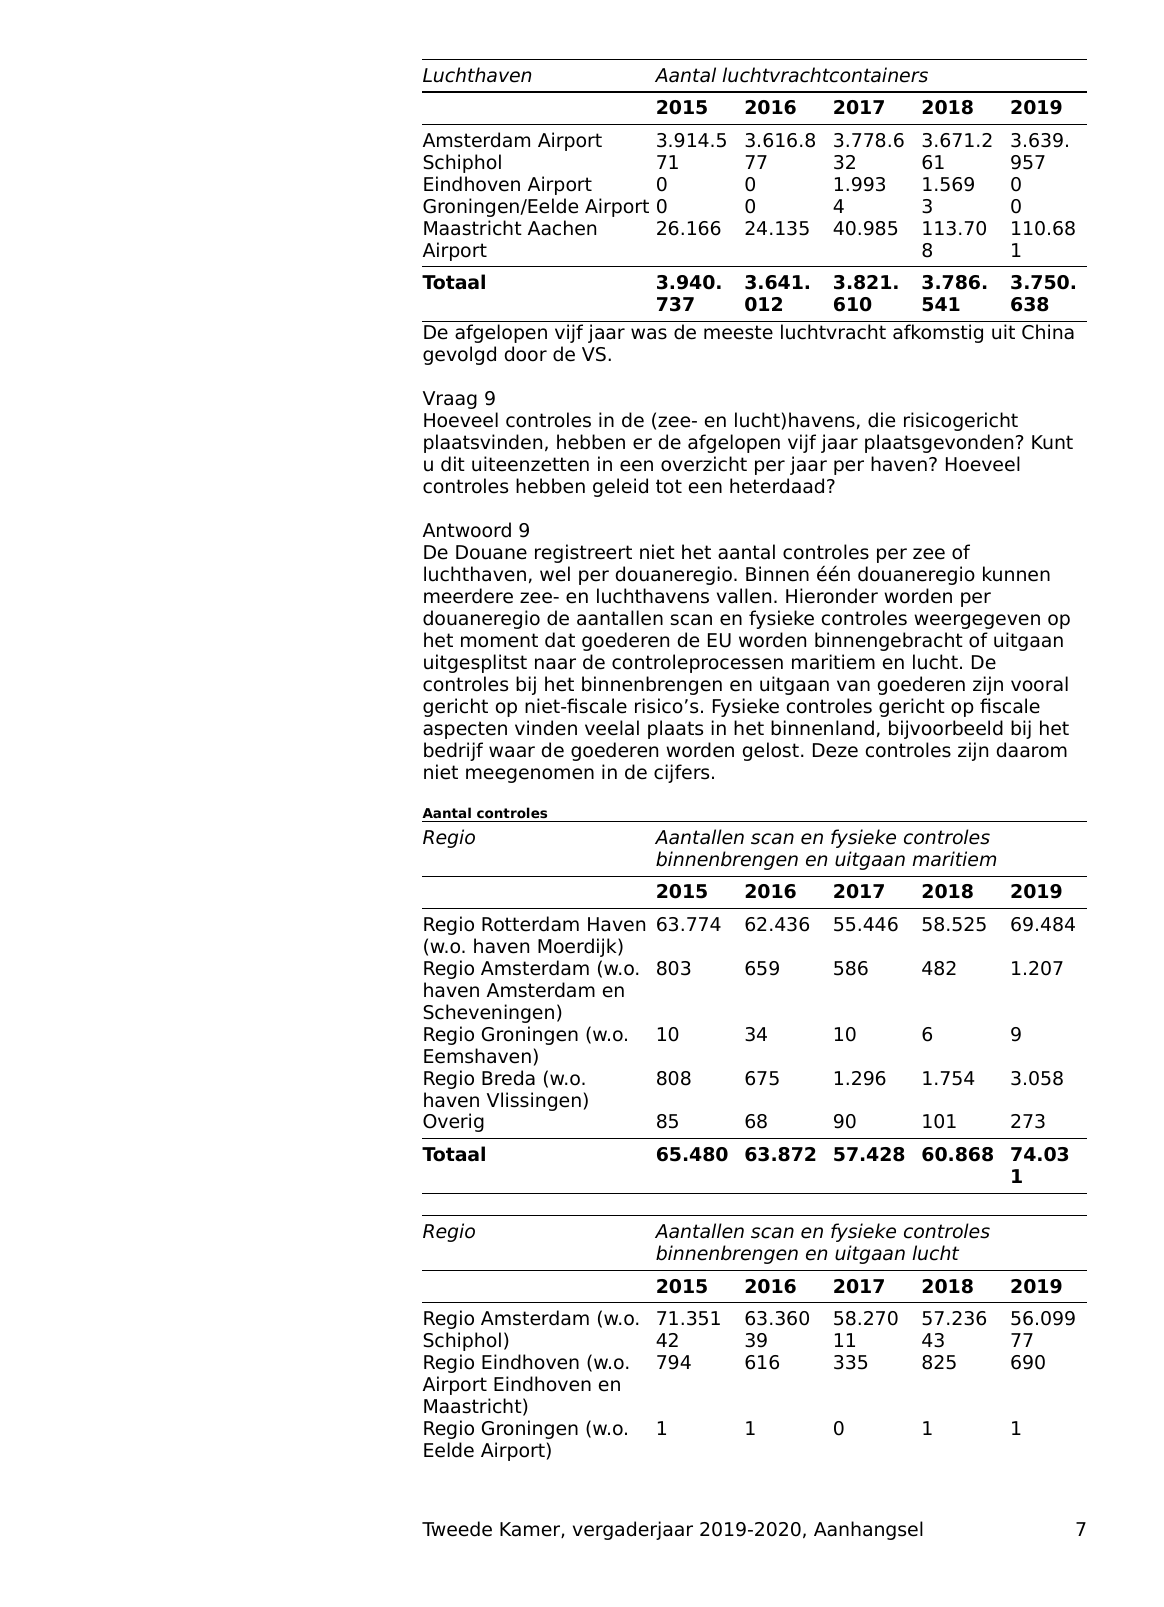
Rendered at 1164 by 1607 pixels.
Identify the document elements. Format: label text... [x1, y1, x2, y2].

table_cell 1.754 [915, 1068, 1004, 1111]
table_cell 58.270 11 [827, 1303, 915, 1352]
table_cell 63.872 [738, 1139, 827, 1192]
table_cell 3.671.261 [915, 125, 1004, 173]
table_cell 616 [738, 1352, 827, 1418]
table_cell [422, 877, 649, 908]
table_header Aantal luchtvrachtcontainers [650, 60, 1087, 91]
table_cell 90 [827, 1111, 915, 1138]
table_cell 1.569 [915, 174, 1004, 196]
table_cell 2017 [827, 1271, 915, 1302]
table_cell Regio Breda (w.o. haven Vlissingen) [422, 1068, 649, 1111]
table_cell 4 [827, 196, 915, 217]
table_header Luchthaven [422, 60, 649, 91]
table_cell 69.484 [1004, 909, 1087, 958]
table_cell Regio Groningen (w.o. Eelde Airport) [422, 1418, 649, 1462]
table_cell Maastricht Aachen Airport [422, 218, 649, 266]
table_cell 1.207 [1004, 958, 1087, 1023]
table_cell 825 [915, 1352, 1004, 1418]
table_cell 3.750.638 [1004, 267, 1087, 321]
table_cell 2017 [827, 877, 915, 908]
table_cell 2019 [1004, 877, 1087, 908]
table_cell 0 [738, 196, 827, 217]
table_cell 0 [1004, 174, 1087, 196]
table_cell 482 [915, 958, 1004, 1023]
table_cell 1 [738, 1418, 827, 1462]
table_cell 57.428 [827, 1139, 915, 1192]
table_cell 803 [650, 958, 738, 1023]
table_cell 3.786.541 [915, 267, 1004, 321]
table_cell 24.135 [738, 218, 827, 266]
table_cell 1.993 [827, 174, 915, 196]
table_cell 586 [827, 958, 915, 1023]
table_cell 2018 [915, 1271, 1004, 1302]
table_cell 2015 [650, 877, 738, 908]
table_cell [422, 93, 649, 124]
table_cell 55.446 [827, 909, 915, 958]
table_cell 9 [1004, 1024, 1087, 1067]
table_cell Regio Amsterdam (w.o. Schiphol) [422, 1303, 649, 1352]
table_cell 0 [650, 196, 738, 217]
table_cell 65.480 [650, 1139, 738, 1192]
table_cell 808 [650, 1068, 738, 1111]
table_cell 101 [915, 1111, 1004, 1138]
table_cell 113.708 [915, 218, 1004, 266]
table_cell 62.436 [738, 909, 827, 958]
text Vraag 9 [422, 388, 1087, 410]
table_cell 85 [650, 1111, 738, 1138]
table_cell 110.681 [1004, 218, 1087, 266]
table_cell Regio [422, 822, 649, 876]
table_cell 2016 [738, 1271, 827, 1302]
table_cell 3.641.012 [738, 267, 827, 321]
table_cell 2017 [827, 93, 915, 124]
table_cell Regio Amsterdam (w.o. haven Amsterdam en Scheveningen) [422, 958, 649, 1023]
table_cell Aantallen scan en fysieke controles binnenbrengen en uitgaan maritiem [650, 822, 1087, 876]
table_cell 6 [915, 1024, 1004, 1067]
table_cell 60.868 [915, 1139, 1004, 1192]
table_cell Regio Eindhoven (w.o. Airport Eindhoven en Maastricht) [422, 1352, 649, 1418]
table_cell 3 [915, 196, 1004, 217]
table_cell Overig [422, 1111, 649, 1138]
table_cell 40.985 [827, 218, 915, 266]
table_cell 3.940.737 [650, 267, 738, 321]
table_cell 2015 [650, 93, 738, 124]
table_cell 63.774 [650, 909, 738, 958]
text Hoeveel controles in de (zee- en lucht)havens, die risicogericht plaatsvinden, hebben er de afgelopen vijf jaar plaatsgevonden? Kunt u dit uiteenzetten in een overzicht per jaar per haven? Hoeveel controles hebben geleid tot een heterdaad? [422, 410, 1087, 498]
table_cell 675 [738, 1068, 827, 1111]
table_cell 3.616.877 [738, 125, 827, 173]
table_cell 74.031 [1004, 1139, 1087, 1192]
table_cell 56.099 77 [1004, 1303, 1087, 1352]
table_cell 57.236 43 [915, 1303, 1004, 1352]
table_cell Regio Groningen (w.o. Eemshaven) [422, 1024, 649, 1067]
table_cell Regio Rotterdam Haven (w.o. haven Moerdijk) [422, 909, 649, 958]
table_cell 71.351 42 [650, 1303, 738, 1352]
table_cell 2018 [915, 877, 1004, 908]
table_cell 1 [650, 1418, 738, 1462]
table_cell Groningen/Eelde Airport [422, 196, 649, 217]
table_cell 2016 [738, 93, 827, 124]
table_cell 3.914.571 [650, 125, 738, 173]
text De Douane registreert niet het aantal controles per zee of luchthaven, wel per douaneregio. Binnen één douaneregio kunnen meerdere zee- en luchthavens vallen. Hieronder worden per douaneregio de aantallen scan en fysieke controles weergegeven op het moment dat goederen de EU worden binnengebracht of uitgaan uitgesplitst naar de controleprocessen maritiem en lucht. De controles bij het binnenbrengen en uitgaan van goederen zijn vooral gericht op niet-fiscale risico’s. Fysieke controles gericht op fiscale aspecten vinden veelal plaats in het binnenland, bijvoorbeeld bij het bedrijf waar de goederen worden gelost. Deze controles zijn daarom niet meegenomen in de cijfers. [422, 542, 1087, 783]
text Antwoord 9 [422, 520, 1087, 542]
table_cell 2018 [915, 93, 1004, 124]
table_cell Eindhoven Airport [422, 174, 649, 196]
table_cell 2019 [1004, 1271, 1087, 1302]
table_cell 273 [1004, 1111, 1087, 1138]
table_header Aantal controles [422, 805, 1087, 821]
table_cell 3.058 [1004, 1068, 1087, 1111]
table_cell Amsterdam Airport Schiphol [422, 125, 649, 173]
table_cell 68 [738, 1111, 827, 1138]
table_cell 0 [1004, 196, 1087, 217]
table_cell 1 [915, 1418, 1004, 1462]
table_cell 2016 [738, 877, 827, 908]
table_cell 34 [738, 1024, 827, 1067]
table_cell 794 [650, 1352, 738, 1418]
table_cell 3.778.632 [827, 125, 915, 173]
table_cell 10 [827, 1024, 915, 1067]
table_cell 2019 [1004, 93, 1087, 124]
table_cell 335 [827, 1352, 915, 1418]
table_header Regio [422, 1216, 649, 1270]
table_cell 690 [1004, 1352, 1087, 1418]
text De afgelopen vijf jaar was de meeste luchtvracht afkomstig uit China gevolgd door de VS. [422, 322, 1087, 366]
table_cell Totaal [422, 1139, 649, 1192]
table_cell 1 [1004, 1418, 1087, 1462]
table_cell 1.296 [827, 1068, 915, 1111]
table_cell Totaal [422, 267, 649, 321]
table_cell 58.525 [915, 909, 1004, 958]
table_cell 3.639.957 [1004, 125, 1087, 173]
table_header Aantallen scan en fysieke controles binnenbrengen en uitgaan lucht [650, 1216, 1087, 1270]
table_cell [422, 1271, 649, 1302]
table_cell 0 [738, 174, 827, 196]
table_cell 3.821.610 [827, 267, 915, 321]
table_cell 659 [738, 958, 827, 1023]
table_cell 10 [650, 1024, 738, 1067]
table_cell 2015 [650, 1271, 738, 1302]
table_cell 63.360 39 [738, 1303, 827, 1352]
table_cell 0 [827, 1418, 915, 1462]
table_cell 26.166 [650, 218, 738, 266]
table_cell 0 [650, 174, 738, 196]
